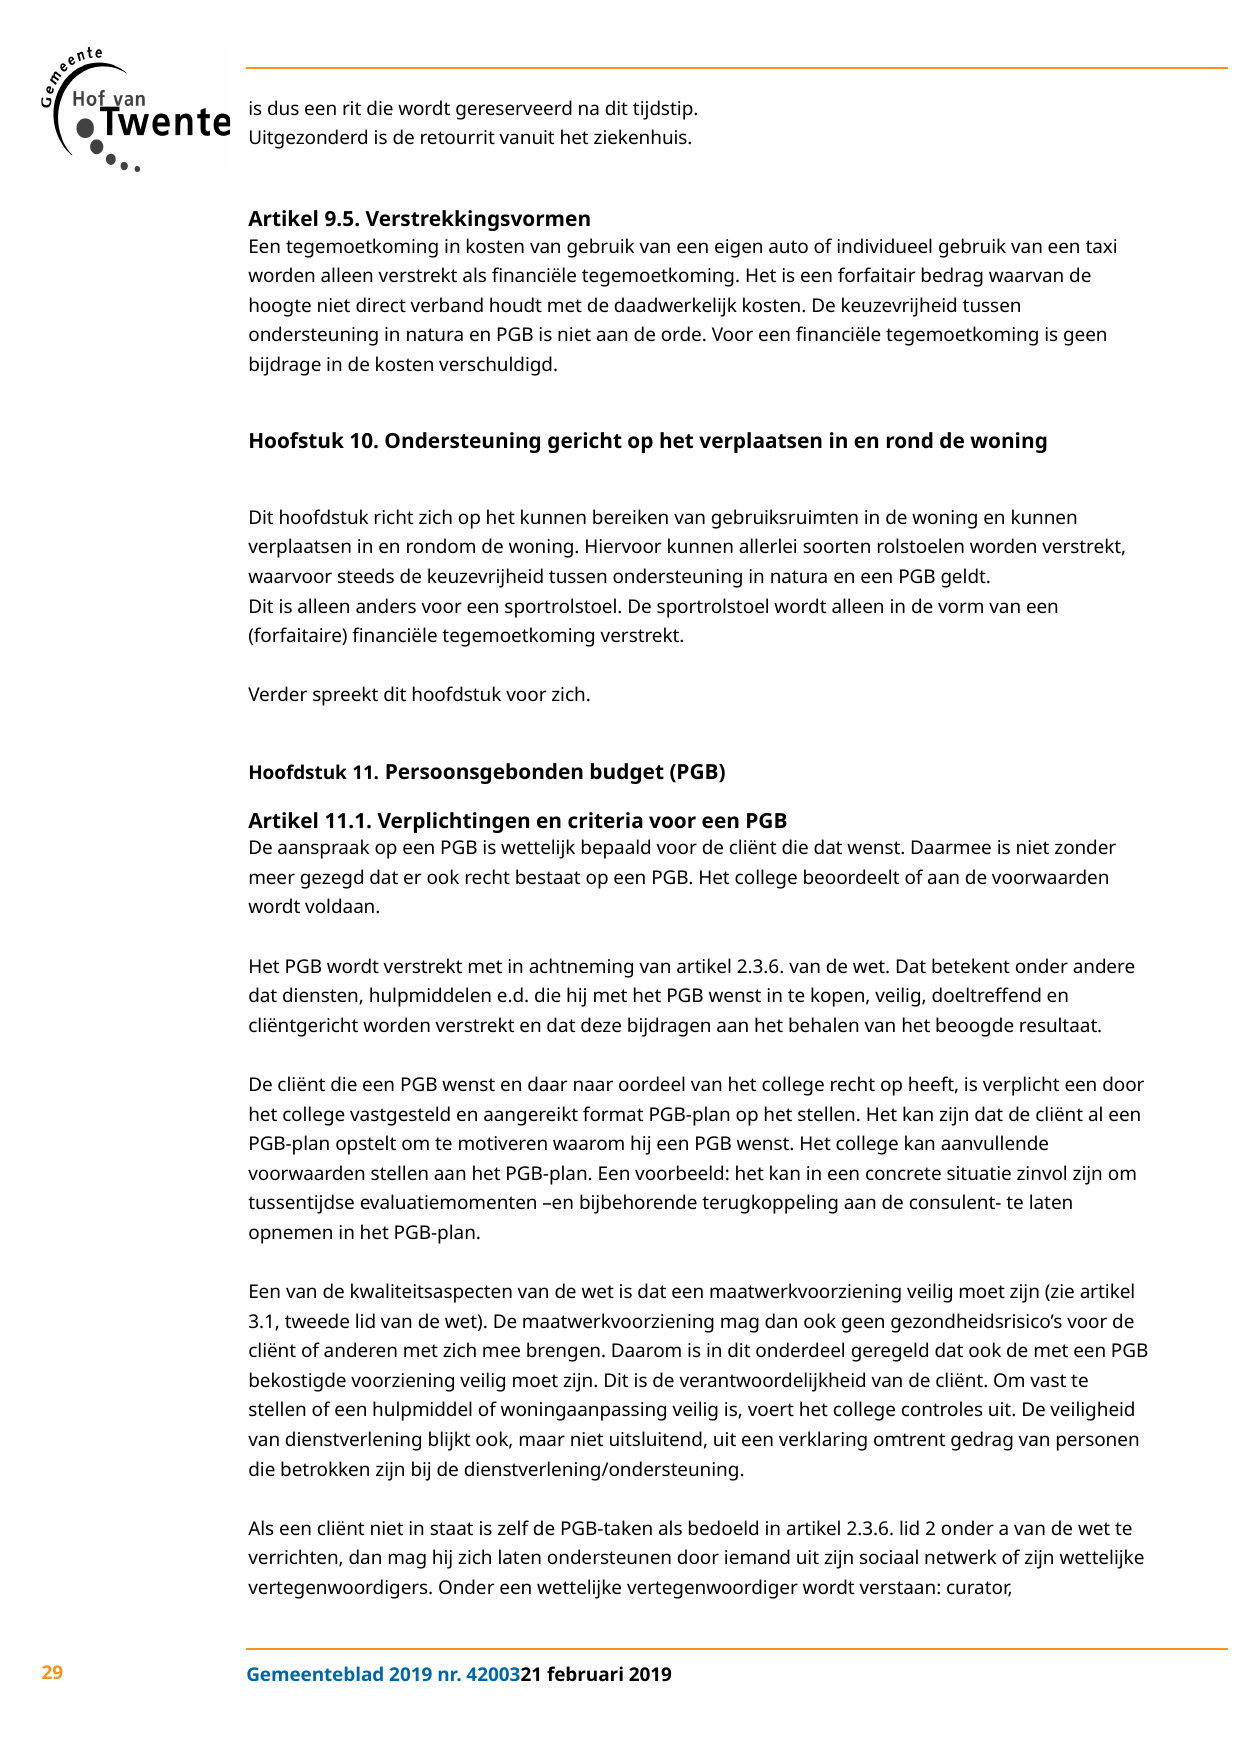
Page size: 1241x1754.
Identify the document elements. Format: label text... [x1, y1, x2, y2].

text Het PGB wordt verstrekt met in achtneming van artikel 2.3.6. van de wet. Dat betekent onder andere dat diensten, hulpmiddelen e.d. die hij met het PGB wenst in te kopen, veilig, doeltreffend en cliëntgericht worden verstrekt en dat deze bijdragen aan het behalen van het beoogde resultaat. [248, 953, 1152, 1038]
text Hoofdstuk 11. Persoonsgebonden budget (PGB) [248, 757, 1152, 785]
text is dus een rit die wordt gereserveerd na dit tijdstip. [248, 95, 1152, 121]
picture [41, 47, 231, 172]
text Als een cliënt niet in staat is zelf de PGB-taken als bedoeld in artikel 2.3.6. lid 2 onder a van de wet te verrichten, dan mag hij zich laten ondersteunen door iemand uit zijn sociaal netwerk of zijn wettelijke vertegenwoordigers. Onder een wettelijke vertegenwoordiger wordt verstaan: curator, [248, 1515, 1152, 1600]
text Een van de kwaliteitsaspecten van de wet is dat een maatwerkvoorziening veilig moet zijn (zie artikel 3.1, tweede lid van de wet). De maatwerkvoorziening mag dan ook geen gezondheidsrisico’s voor de cliënt of anderen met zich mee brengen. Daarom is in dit onderdeel geregeld dat ook de met een PGB bekostigde voorziening veilig moet zijn. Dit is de verantwoordelijkheid van de cliënt. Om vast te stellen of een hulpmiddel of woningaanpassing veilig is, voert het college controles uit. De veiligheid van dienstverlening blijkt ook, maar niet uitsluitend, uit een verklaring omtrent gedrag van personen die betrokken zijn bij de dienstverlening/ondersteuning. [248, 1278, 1152, 1481]
text Een tegemoetkoming in kosten van gebruik van een eigen auto of individueel gebruik van een taxi worden alleen verstrekt als financiële tegemoetkoming. Het is een forfaitair bedrag waarvan de hoogte niet direct verband houdt met de daadwerkelijk kosten. De keuzevrijheid tussen ondersteuning in natura en PGB is niet aan de orde. Voor een financiële tegemoetkoming is geen bijdrage in de kosten verschuldigd. [248, 233, 1152, 377]
text Dit is alleen anders voor een sportrolstoel. De sportrolstoel wordt alleen in de vorm van een (forfaitaire) financiële tegemoetkoming verstrekt. [248, 593, 1152, 648]
text Dit hoofdstuk richt zich op het kunnen bereiken van gebruiksruimten in de woning en kunnen verplaatsen in en rondom de woning. Hiervoor kunnen allerlei soorten rolstoelen worden verstrekt, waarvoor steeds de keuzevrijheid tussen ondersteuning in natura en een PGB geldt. [248, 504, 1152, 589]
text Artikel 9.5. Verstrekkingsvormen [248, 204, 1152, 233]
text De cliënt die een PGB wenst en daar naar oordeel van het college recht op heeft, is verplicht een door het college vastgesteld en aangereikt format PGB-plan op het stellen. Het kan zijn dat de cliënt al een PGB-plan opstelt om te motiveren waarom hij een PGB wenst. Het college kan aanvullende voorwaarden stellen aan het PGB-plan. Een voorbeeld: het kan in een concrete situatie zinvol zijn om tussentijdse evaluatiemomenten –en bijbehorende terugkoppeling aan de consulent- te laten opnemen in het PGB-plan. [248, 1071, 1152, 1245]
text De aanspraak op een PGB is wettelijk bepaald voor de cliënt die dat wenst. Daarmee is niet zonder meer gezegd dat er ook recht bestaat op een PGB. Het college beoordeelt of aan de voorwaarden wordt voldaan. [248, 834, 1152, 919]
text Verder spreekt dit hoofdstuk voor zich. [248, 682, 1152, 707]
text Uitgezonderd is de retourrit vanuit het ziekenhuis. [248, 124, 1152, 150]
text Artikel 11.1. Verplichtingen en criteria voor een PGB [248, 806, 1152, 834]
text Hoofstuk 10. Ondersteuning gericht op het verplaatsen in en rond de woning [248, 426, 1152, 455]
